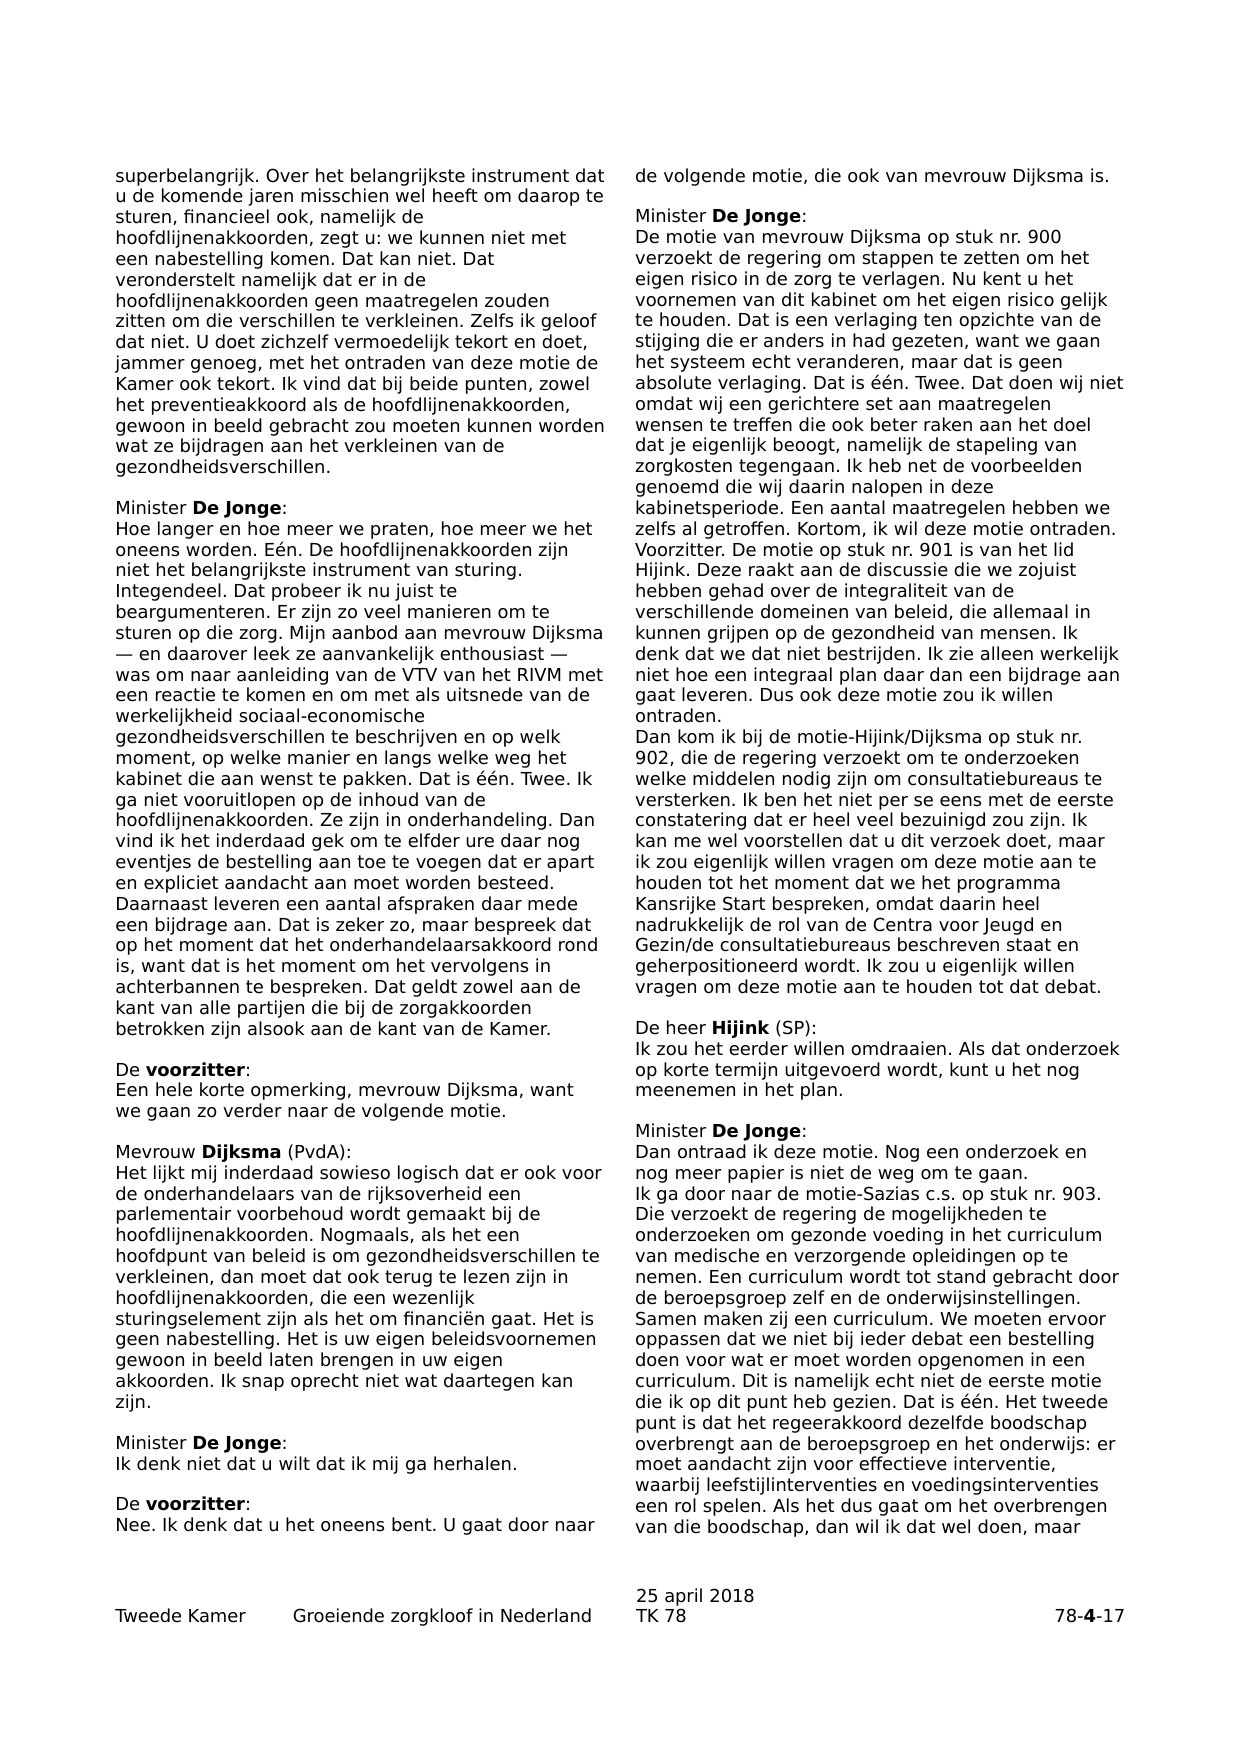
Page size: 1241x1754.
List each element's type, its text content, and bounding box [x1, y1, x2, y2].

text Het lijkt mij inderdaad sowieso logisch dat er ook voor de onderhandelaars van de rijksoverheid een parlementair voorbehoud wordt gemaakt bij de hoofdlijnenakkoorden. Nogmaals, als het een hoofdpunt van beleid is om gezondheidsverschillen te verkleinen, dan moet dat ook terug te lezen zijn in hoofdlijnenakkoorden, die een wezenlijk sturingselement zijn als het om financiën gaat. Het is geen nabestelling. Het is uw eigen beleidsvoornemen gewoon in beeld laten brengen in uw eigen akkoorden. Ik snap oprecht niet wat daartegen kan zijn. [115, 1162, 605, 1412]
text Minister De Jonge: [635, 1121, 1125, 1142]
text Minister De Jonge: [115, 1432, 605, 1453]
text Ik ga door naar de motie-Sazias c.s. op stuk nr. 903. Die verzoekt de regering de mogelijkheden te onderzoeken om gezonde voeding in het curriculum van medische en verzorgende opleidingen op te nemen. Een curriculum wordt tot stand gebracht door de beroepsgroep zelf en de onderwijsinstellingen. Samen maken zij een curriculum. We moeten ervoor oppassen dat we niet bij ieder debat een bestelling doen voor wat er moet worden opgenomen in een curriculum. Dit is namelijk echt niet de eerste motie die ik op dit punt heb gezien. Dat is één. Het tweede punt is dat het regeerakkoord dezelfde boodschap overbrengt aan de beroepsgroep en het onderwijs: er moet aandacht zijn voor effectieve interventie, waarbij leefstijlinterventies en voedingsinterventies een rol spelen. Als het dus gaat om het overbrengen van die boodschap, dan wil ik dat wel doen, maar [635, 1183, 1125, 1537]
text de volgende motie, die ook van mevrouw Dijksma is. [635, 165, 1125, 186]
text Ik denk niet dat u wilt dat ik mij ga herhalen. [115, 1453, 605, 1474]
text Dan ontraad ik deze motie. Nog een onderzoek en nog meer papier is niet de weg om te gaan. [635, 1142, 1125, 1183]
text Mevrouw Dijksma (PvdA): [115, 1142, 605, 1162]
text Minister De Jonge: [635, 206, 1125, 227]
text De voorzitter: [115, 1494, 605, 1515]
text Dan kom ik bij de motie-Hijink/Dijksma op stuk nr. 902, die de regering verzoekt om te onderzoeken welke middelen nodig zijn om consultatiebureaus te versterken. Ik ben het niet per se eens met de eerste constatering dat er heel veel bezuinigd zou zijn. Ik kan me wel voorstellen dat u dit verzoek doet, maar ik zou eigenlijk willen vragen om deze motie aan te houden tot het moment dat we het programma Kansrijke Start bespreken, omdat daarin heel nadrukkelijk de rol van de Centra voor Jeugd en Gezin/de consultatiebureaus beschreven staat en geherpositioneerd wordt. Ik zou u eigenlijk willen vragen om deze motie aan te houden tot dat debat. [635, 727, 1125, 998]
text De voorzitter: [115, 1059, 605, 1080]
text Minister De Jonge: [115, 498, 605, 518]
text Ik zou het eerder willen omdraaien. Als dat onderzoek op korte termijn uitgevoerd wordt, kunt u het nog meenemen in het plan. [635, 1038, 1125, 1101]
text De heer Hijink (SP): [635, 1018, 1125, 1038]
text Nee. Ik denk dat u het oneens bent. U gaat door naar [115, 1515, 605, 1536]
text superbelangrijk. Over het belangrijkste instrument dat u de komende jaren misschien wel heeft om daarop te sturen, financieel ook, namelijk de hoofdlijnenakkoorden, zegt u: we kunnen niet met een nabestelling komen. Dat kan niet. Dat veronderstelt namelijk dat er in de hoofdlijnenakkoorden geen maatregelen zouden zitten om die verschillen te verkleinen. Zelfs ik geloof dat niet. U doet zichzelf vermoedelijk tekort en doet, jammer genoeg, met het ontraden van deze motie de Kamer ook tekort. Ik vind dat bij beide punten, zowel het preventieakkoord als de hoofdlijnenakkoorden, gewoon in beeld gebracht zou moeten kunnen worden wat ze bijdragen aan het verkleinen van de gezondheidsverschillen. [115, 165, 605, 478]
text Hoe langer en hoe meer we praten, hoe meer we het oneens worden. Eén. De hoofdlijnenakkoorden zijn niet het belangrijkste instrument van sturing. Integendeel. Dat probeer ik nu juist te beargumenteren. Er zijn zo veel manieren om te sturen op die zorg. Mijn aanbod aan mevrouw Dijksma — en daarover leek ze aanvankelijk enthousiast — was om naar aanleiding van de VTV van het RIVM met een reactie te komen en om met als uitsnede van de werkelijkheid sociaal-economische gezondheidsverschillen te beschrijven en op welk moment, op welke manier en langs welke weg het kabinet die aan wenst te pakken. Dat is één. Twee. Ik ga niet vooruitlopen op de inhoud van de hoofdlijnenakkoorden. Ze zijn in onderhandeling. Dan vind ik het inderdaad gek om te elfder ure daar nog eventjes de bestelling aan toe te voegen dat er apart en expliciet aandacht aan moet worden besteed. Daarnaast leveren een aantal afspraken daar mede een bijdrage aan. Dat is zeker zo, maar bespreek dat op het moment dat het onderhandelaarsakkoord rond is, want dat is het moment om het vervolgens in achterbannen te bespreken. Dat geldt zowel aan de kant van alle partijen die bij de zorgakkoorden betrokken zijn alsook aan de kant van de Kamer. [115, 518, 605, 1039]
text Een hele korte opmerking, mevrouw Dijksma, want we gaan zo verder naar de volgende motie. [115, 1080, 605, 1122]
text Voorzitter. De motie op stuk nr. 901 is van het lid Hijink. Deze raakt aan de discussie die we zojuist hebben gehad over de integraliteit van de verschillende domeinen van beleid, die allemaal in kunnen grijpen op de gezondheid van mensen. Ik denk dat we dat niet bestrijden. Ik zie alleen werkelijk niet hoe een integraal plan daar dan een bijdrage aan gaat leveren. Dus ook deze motie zou ik willen ontraden. [635, 539, 1125, 727]
text De motie van mevrouw Dijksma op stuk nr. 900 verzoekt de regering om stappen te zetten om het eigen risico in de zorg te verlagen. Nu kent u het voornemen van dit kabinet om het eigen risico gelijk te houden. Dat is een verlaging ten opzichte van de stijging die er anders in had gezeten, want we gaan het systeem echt veranderen, maar dat is geen absolute verlaging. Dat is één. Twee. Dat doen wij niet omdat wij een gerichtere set aan maatregelen wensen te treffen die ook beter raken aan het doel dat je eigenlijk beoogt, namelijk de stapeling van zorgkosten tegengaan. Ik heb net de voorbeelden genoemd die wij daarin nalopen in deze kabinetsperiode. Een aantal maatregelen hebben we zelfs al getroffen. Kortom, ik wil deze motie ontraden. [635, 227, 1125, 539]
